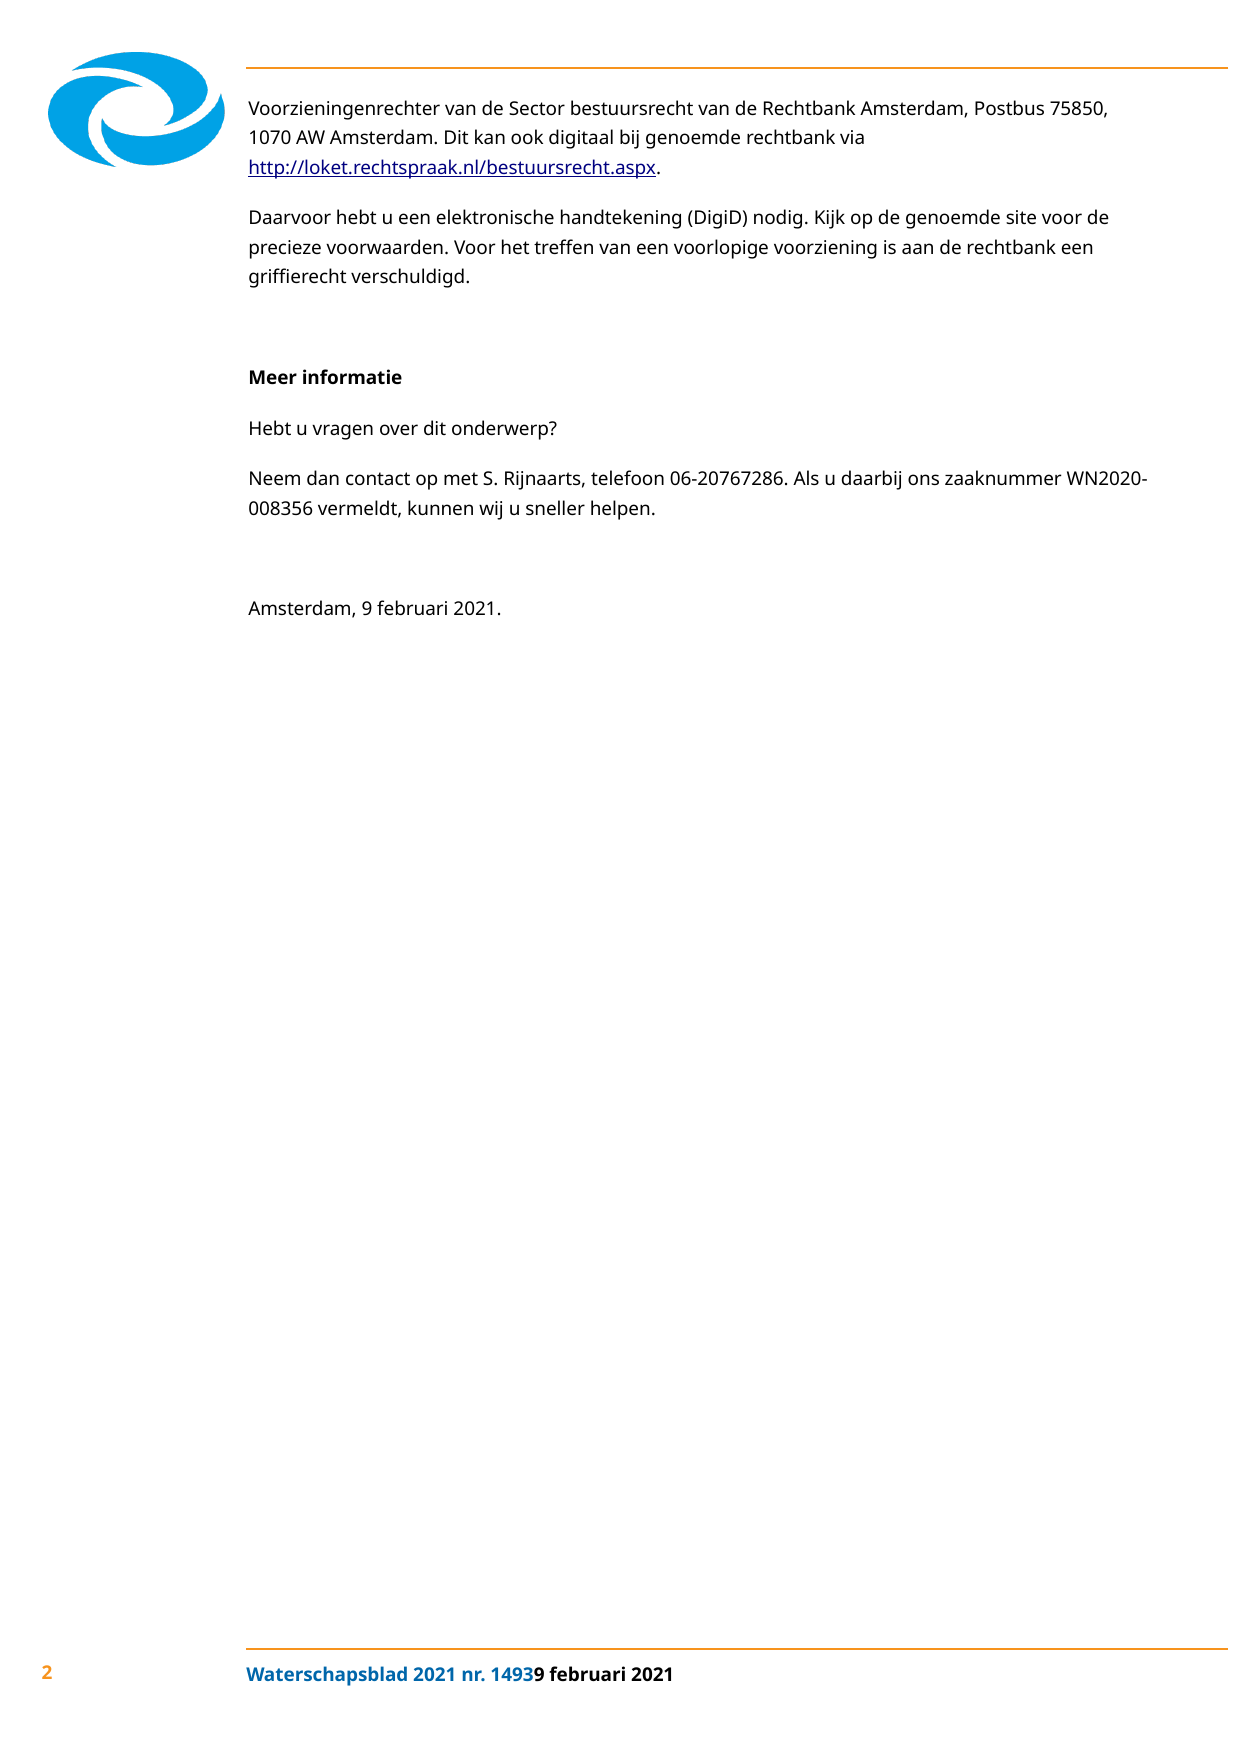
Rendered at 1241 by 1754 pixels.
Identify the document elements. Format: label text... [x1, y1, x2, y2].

text Daarvoor hebt u een elektronische handtekening (DigiD) nodig. Kijk op de genoemde site voor de precieze voorwaarden. Voor het treffen van een voorlopige voorziening is aan de rechtbank een griffierecht verschuldigd. [248, 204, 1152, 289]
text Neem dan contact op met S. Rijnaarts, telefoon 06-20767286. Als u daarbij ons zaaknummer WN2020-008356 vermeldt, kunnen wij u sneller helpen. [248, 465, 1152, 521]
text Hebt u vragen over dit onderwerp? [248, 415, 1152, 441]
text Voorzieningenrechter van de Sector bestuursrecht van de Rechtbank Amsterdam, Postbus 75850, 1070 AW Amsterdam. Dit kan ook digitaal bij genoemde rechtbank via http://loket.rechtspraak.nl/bestuursrecht.aspx. [248, 95, 1152, 180]
text Meer informatie [248, 364, 1152, 390]
text Amsterdam, 9 februari 2021. [248, 596, 1152, 621]
picture [41, 47, 231, 172]
